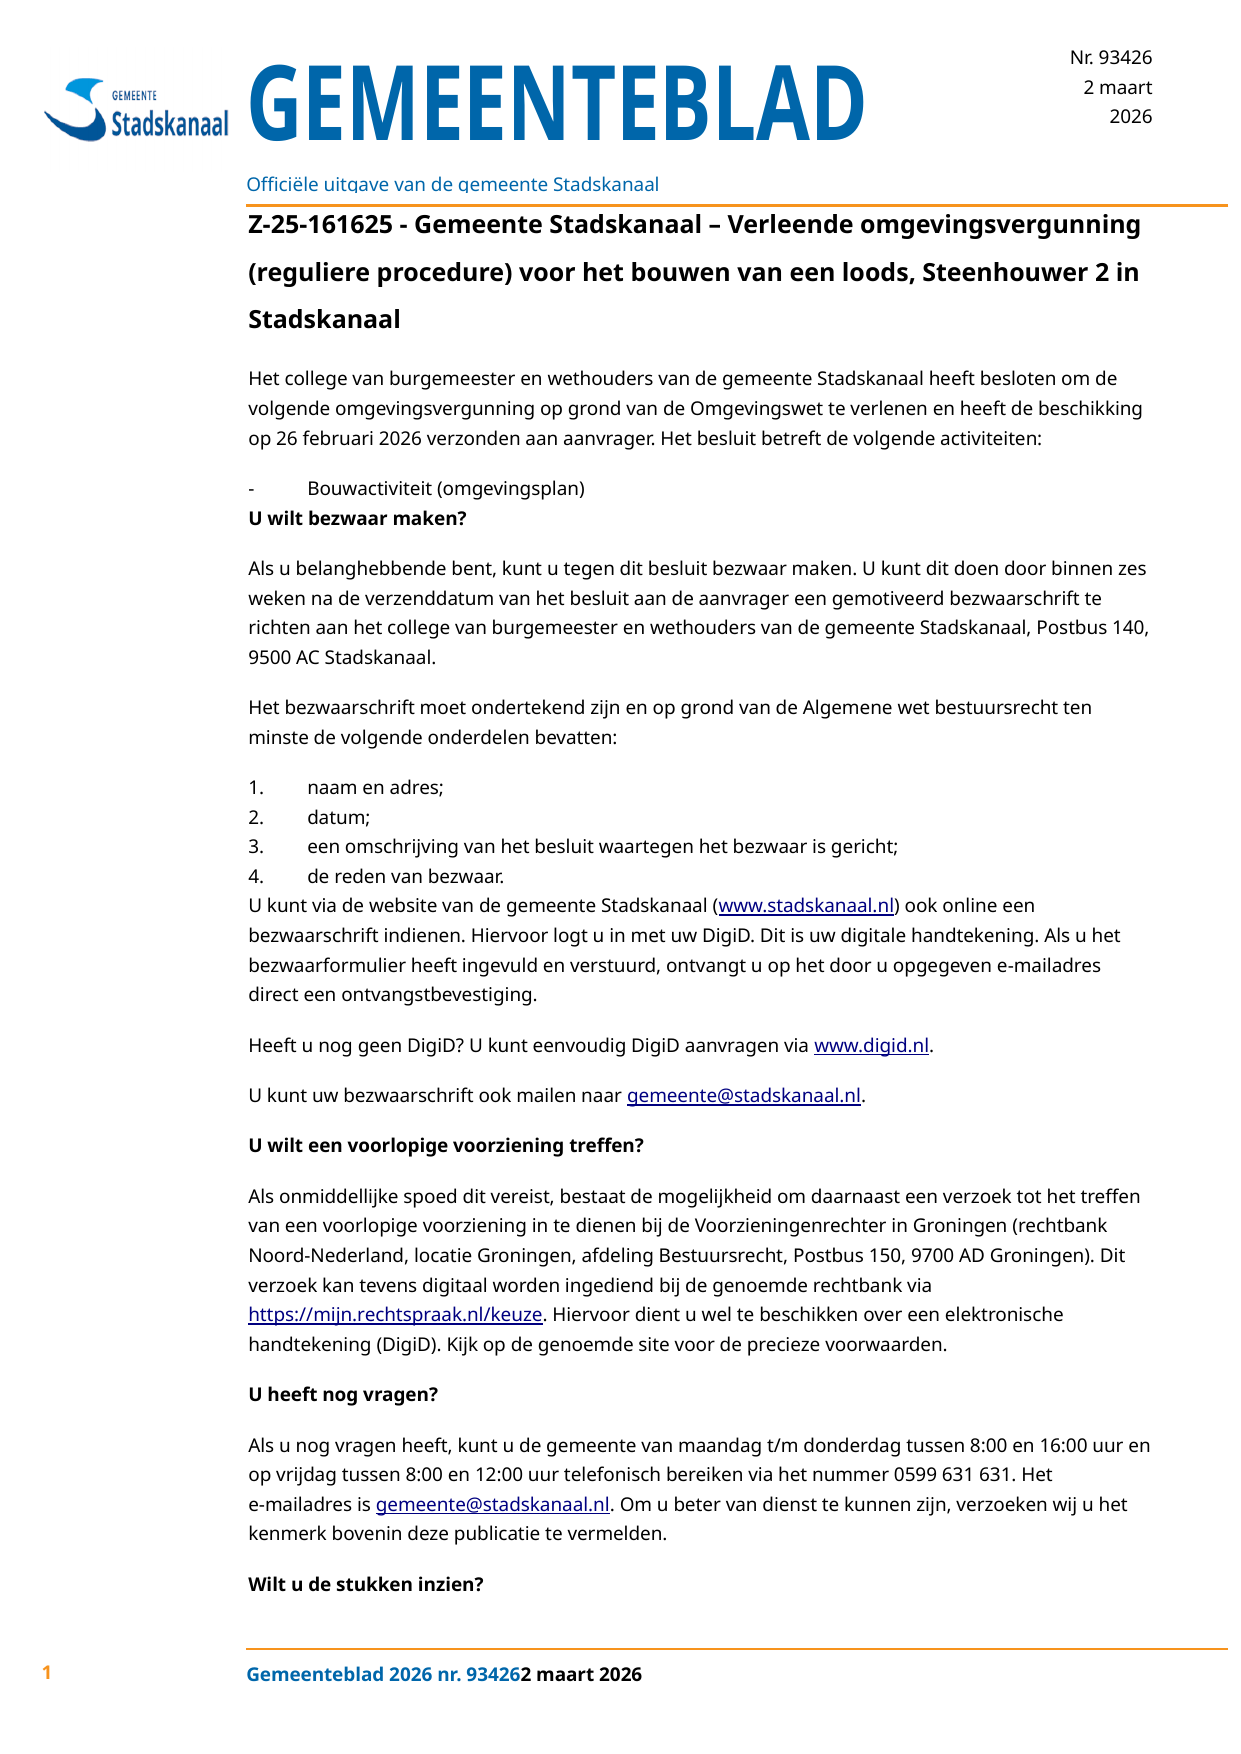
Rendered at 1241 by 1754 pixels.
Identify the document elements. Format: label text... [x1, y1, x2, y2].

list naam en adres; [248, 774, 1152, 800]
text Als u nog vragen heeft, kunt u de gemeente van maandag t/m donderdag tussen 8:00 en 16:00 uur en op vrijdag tussen 8:00 en 12:00 uur telefonisch bereiken via het nummer 0599 631 631. Het e‑mailadres is gemeente@stadskanaal.nl. Om u beter van dienst te kunnen zijn, verzoeken wij u het kenmerk bovenin deze publicatie te vermelden. [248, 1432, 1152, 1546]
text Als u belanghebbende bent, kunt u tegen dit besluit bezwaar maken. U kunt dit doen door binnen zes weken na de verzenddatum van het besluit aan de aanvrager een gemotiveerd bezwaarschrift te richten aan het college van burgemeester en wethouders van de gemeente Stadskanaal, Postbus 140, 9500 AC Stadskanaal. [248, 555, 1152, 669]
text Het college van burgemeester en wethouders van de gemeente Stadskanaal heeft besloten om de volgende omgevingsvergunning op grond van de Omgevingswet te verlenen en heeft de beschikking op 26 februari 2026 verzonden aan aanvrager. Het besluit betreft de volgende activiteiten: [248, 366, 1152, 450]
list de reden van bezwaar. [248, 863, 1152, 889]
text Als onmiddellijke spoed dit vereist, bestaat de mogelijkheid om daarnaast een verzoek tot het treffen van een voorlopige voorziening in te dienen bij de Voorzieningenrechter in Groningen (rechtbank Noord-Nederland, locatie Groningen, afdeling Bestuursrecht, Postbus 150, 9700 AD Groningen). Dit verzoek kan tevens digitaal worden ingediend bij de genoemde rechtbank via https://mijn.rechtspraak.nl/keuze. Hiervoor dient u wel te beschikken over een elektronische handtekening (DigiD). Kijk op de genoemde site voor de precieze voorwaarden. [248, 1183, 1152, 1357]
text Z-25-161625 - Gemeente Stadskanaal – Verleende omgevingsvergunning (reguliere procedure) voor het bouwen van een loods, Steenhouwer 2 in Stadskanaal [248, 207, 1152, 336]
list datum; [248, 804, 1152, 829]
text Het bezwaarschrift moet ondertekend zijn en op grond van de Algemene wet bestuursrecht ten minste de volgende onderdelen bevatten: [248, 694, 1152, 749]
text U wilt bezwaar maken? [248, 505, 1152, 530]
text Wilt u de stukken inzien? [248, 1571, 1152, 1597]
text U heeft nog vragen? [248, 1381, 1152, 1407]
text U wilt een voorlopige voorziening treffen? [248, 1133, 1152, 1158]
text U kunt via de website van de gemeente Stadskanaal (www.stadskanaal.nl) ook online een bezwaarschrift indienen. Hiervoor logt u in met uw DigiD. Dit is uw digitale handtekening. Als u het bezwaarformulier heeft ingevuld en verstuurd, ontvangt u op het door u opgegeven e‑mailadres direct een ontvangstbevestiging. [248, 893, 1152, 1007]
text Heeft u nog geen DigiD? U kunt eenvoudig DigiD aanvragen via www.digid.nl. [248, 1032, 1152, 1057]
list een omschrijving van het besluit waartegen het bezwaar is gericht; [248, 833, 1152, 859]
list Bouwactiviteit (omgevingsplan) [248, 475, 1152, 501]
picture [41, 47, 231, 172]
text U kunt uw bezwaarschrift ook mailen naar gemeente@stadskanaal.nl. [248, 1082, 1152, 1108]
